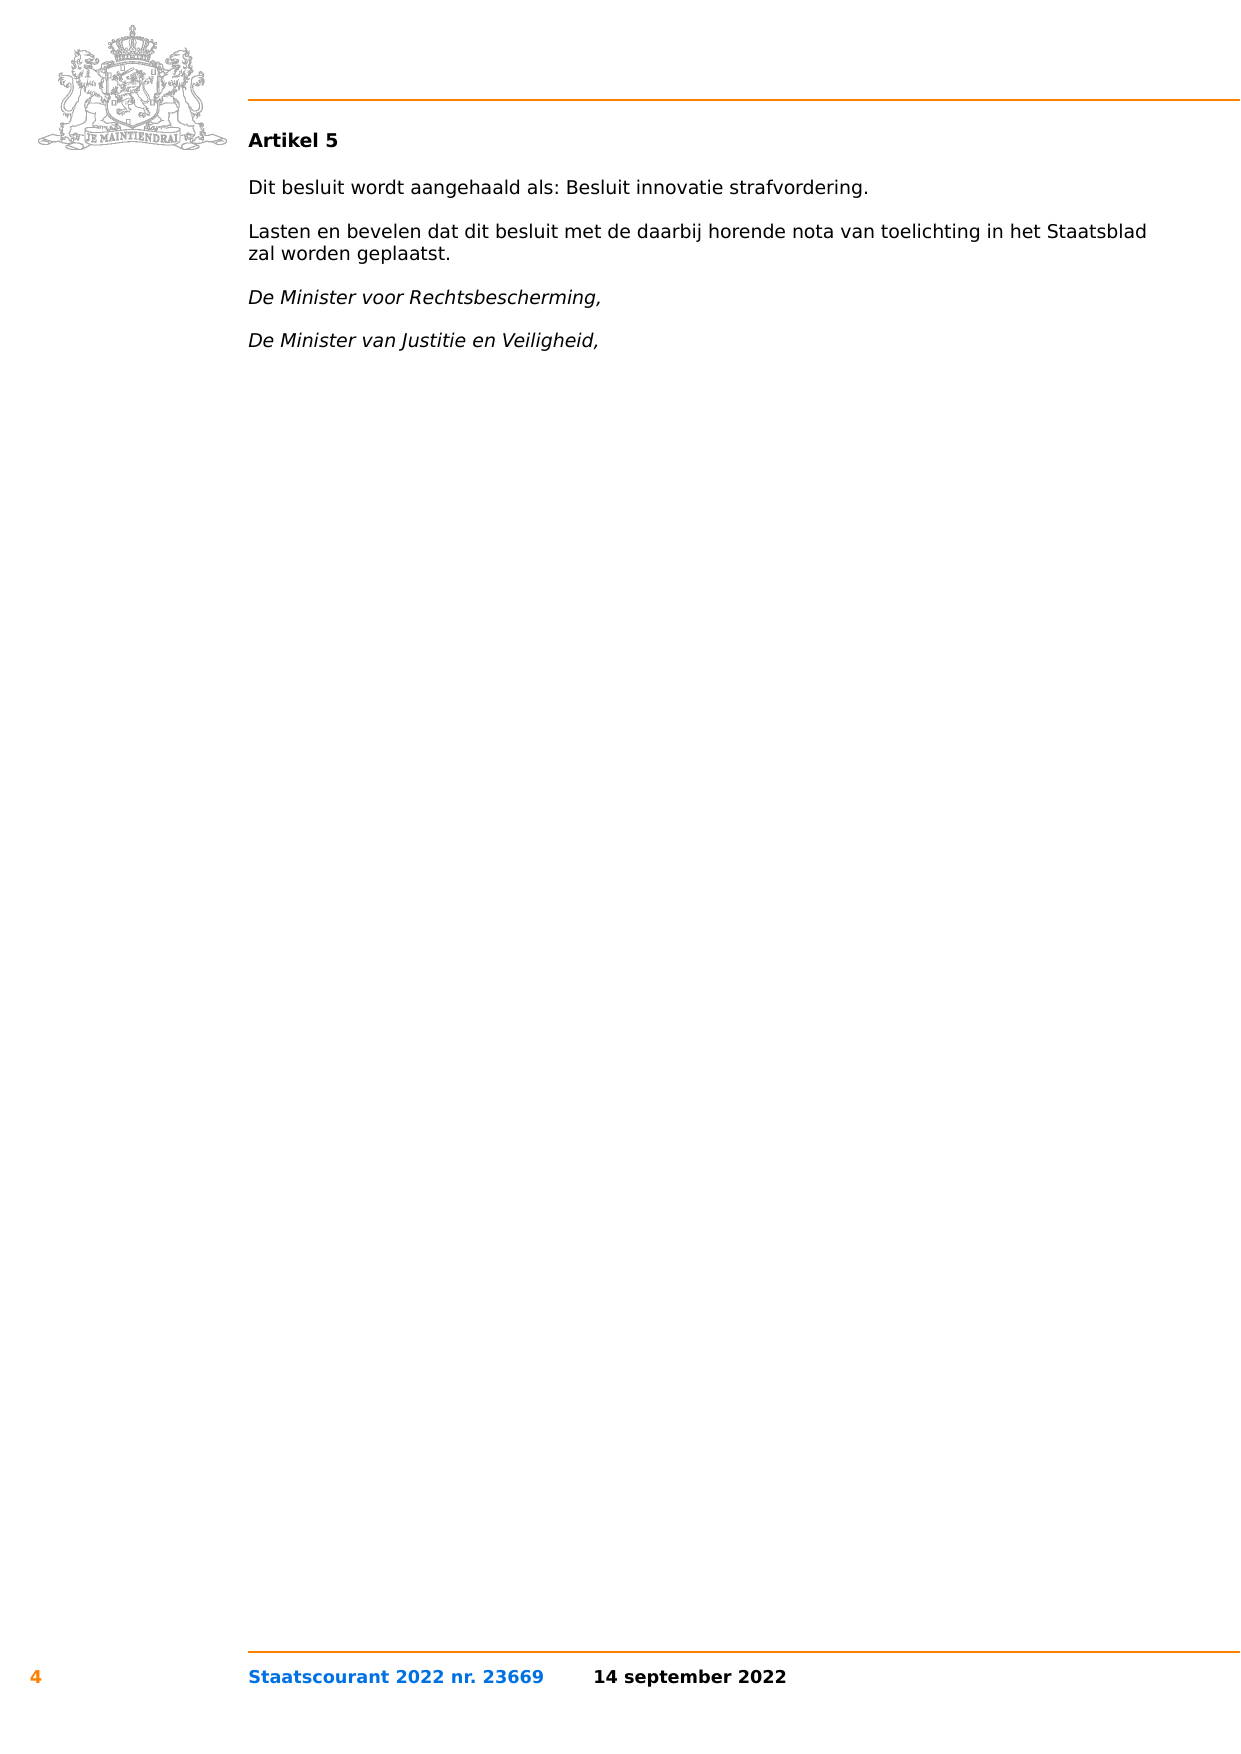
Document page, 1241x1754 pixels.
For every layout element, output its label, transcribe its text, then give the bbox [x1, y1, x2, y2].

text Lasten en bevelen dat dit besluit met de daarbij horende nota van toelichting in het Staatsblad zal worden geplaatst. [248, 221, 1163, 265]
subtitle Artikel 5 [248, 130, 1163, 152]
text Dit besluit wordt aangehaald als: Besluit innovatie strafvordering. [248, 177, 1163, 199]
text De Minister voor Rechtsbescherming, [248, 287, 1163, 308]
picture [38, 25, 227, 150]
text De Minister van Justitie en Veiligheid, [248, 330, 1163, 352]
